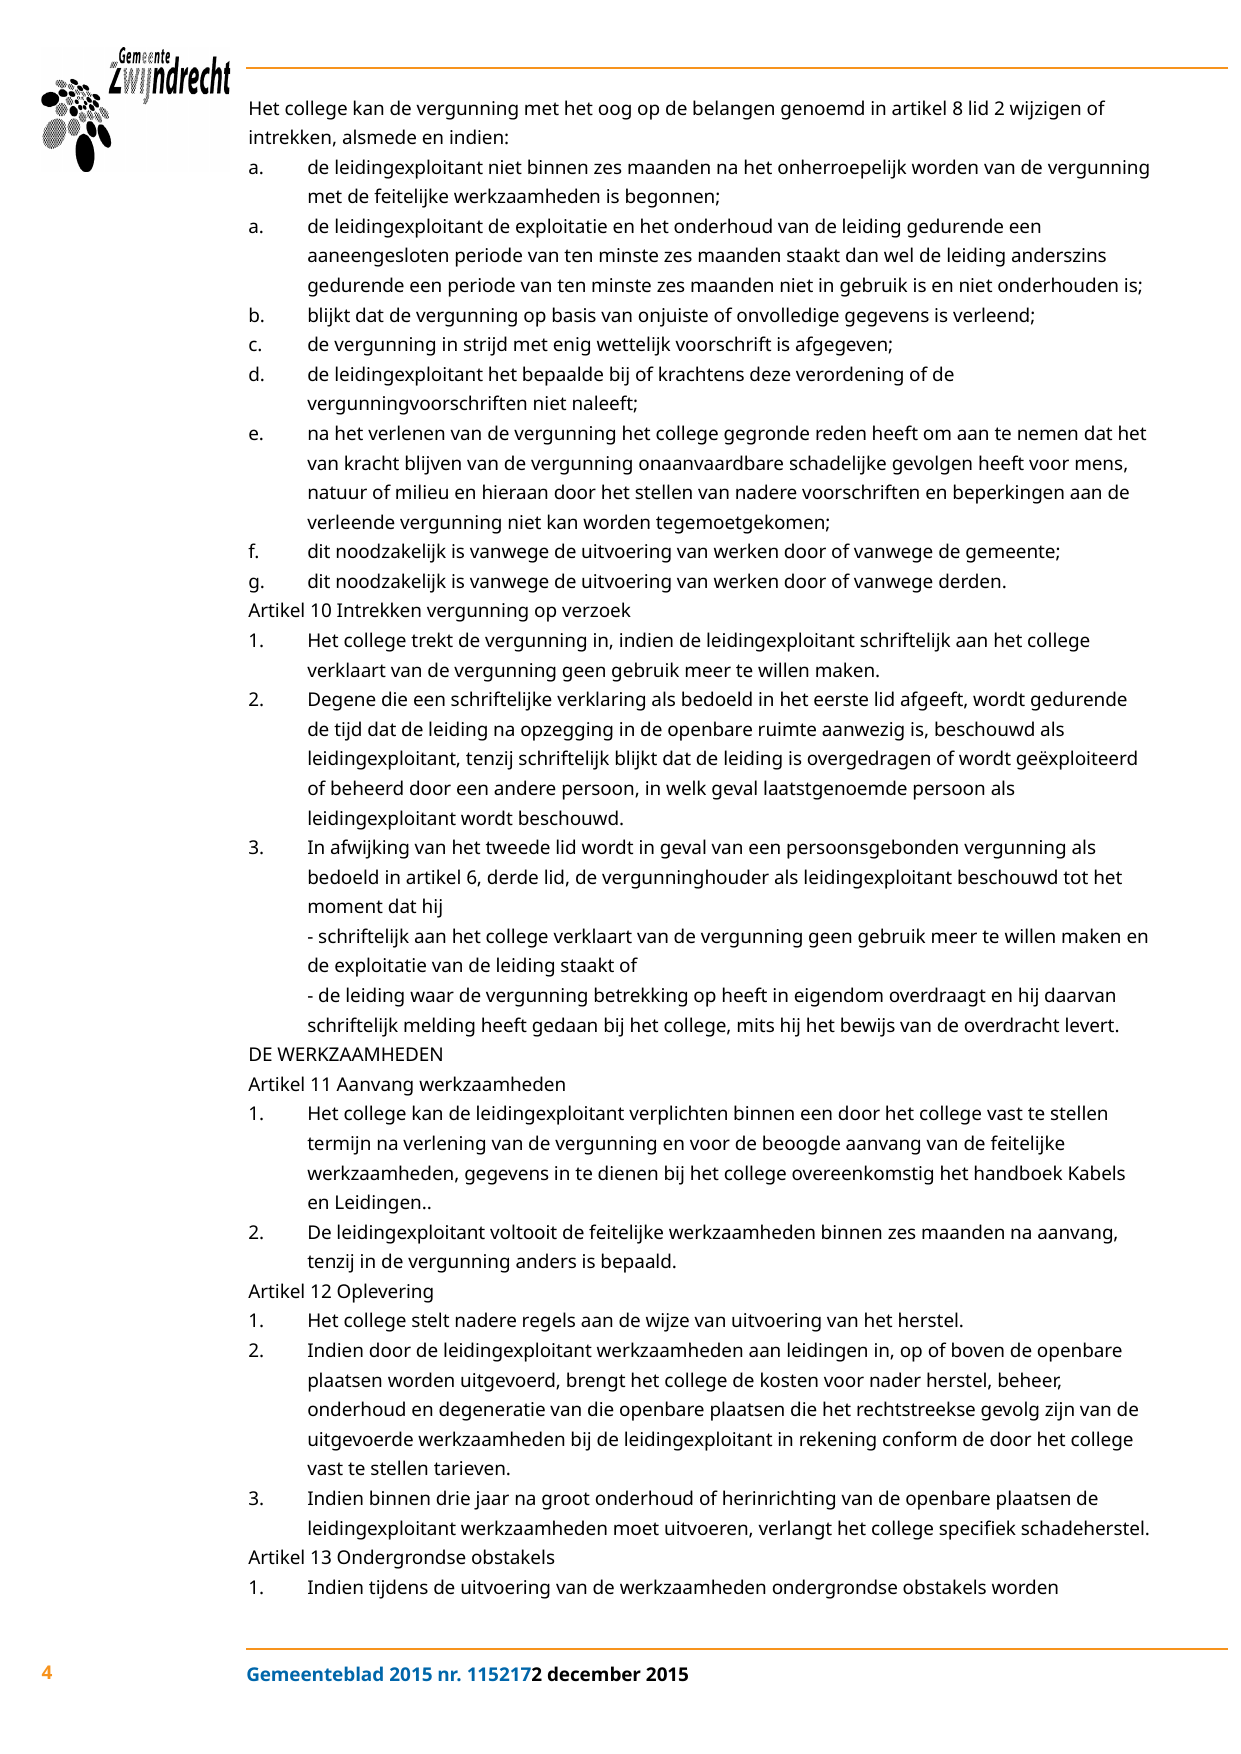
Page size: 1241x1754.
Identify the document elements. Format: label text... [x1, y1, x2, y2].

list Het college trekt de vergunning in, indien de leidingexploitant schriftelijk aan het college verklaart van de vergunning geen gebruik meer te willen maken. [248, 627, 1152, 683]
text DE WERKZAAMHEDEN [248, 1041, 1152, 1067]
text Het college kan de vergunning met het oog op de belangen genoemd in artikel 8 lid 2 wijzigen of intrekken, alsmede en indien: [248, 95, 1152, 150]
list Degene die een schriftelijke verklaring als bedoeld in het eerste lid afgeeft, wordt gedurende de tijd dat de leiding na opzegging in de openbare ruimte aanwezig is, beschouwd als leidingexploitant, tenzij schriftelijk blijkt dat de leiding is overgedragen of wordt geëxploiteerd of beheerd door een andere persoon, in welk geval laatstgenoemde persoon als leidingexploitant wordt beschouwd. [248, 686, 1152, 831]
text Artikel 12 Oplevering [248, 1278, 1152, 1304]
list na het verlenen van de vergunning het college gegronde reden heeft om aan te nemen dat het van kracht blijven van de vergunning onaanvaardbare schadelijke gevolgen heeft voor mens, natuur of milieu en hieraan door het stellen van nadere voorschriften en beperkingen aan de verleende vergunning niet kan worden tegemoetgekomen; [248, 420, 1152, 535]
list de leidingexploitant het bepaalde bij of krachtens deze verordening of de vergunningvoorschriften niet naleeft; [248, 361, 1152, 416]
list Het college stelt nadere regels aan de wijze van uitvoering van het herstel. [248, 1308, 1152, 1333]
list Het college kan de leidingexploitant verplichten binnen een door het college vast te stellen termijn na verlening van de vergunning en voor de beoogde aanvang van de feitelijke werkzaamheden, gegevens in te dienen bij het college overeenkomstig het handboek Kabels en Leidingen.. [248, 1101, 1152, 1215]
list Indien binnen drie jaar na groot onderhoud of herinrichting van de openbare plaatsen de leidingexploitant werkzaamheden moet uitvoeren, verlangt het college specifiek schadeherstel. [248, 1485, 1152, 1541]
list De leidingexploitant voltooit de feitelijke werkzaamheden binnen zes maanden na aanvang, tenzij in de vergunning anders is bepaald. [248, 1219, 1152, 1274]
list de leidingexploitant de exploitatie en het onderhoud van de leiding gedurende een aaneengesloten periode van ten minste zes maanden staakt dan wel de leiding anderszins gedurende een periode van ten minste zes maanden niet in gebruik is en niet onderhouden is; [248, 213, 1152, 298]
list Indien door de leidingexploitant werkzaamheden aan leidingen in, op of boven de openbare plaatsen worden uitgevoerd, brengt het college de kosten voor nader herstel, beheer, onderhoud en degeneratie van die openbare plaatsen die het rechtstreekse gevolg zijn van de uitgevoerde werkzaamheden bij de leidingexploitant in rekening conform de door het college vast te stellen tarieven. [248, 1337, 1152, 1481]
list de vergunning in strijd met enig wettelijk voorschrift is afgegeven; [248, 331, 1152, 357]
list de leidingexploitant niet binnen zes maanden na het onherroepelijk worden van de vergunning met de feitelijke werkzaamheden is begonnen; [248, 154, 1152, 209]
text Artikel 11 Aanvang werkzaamheden [248, 1071, 1152, 1097]
text Artikel 10 Intrekken vergunning op verzoek [248, 598, 1152, 623]
text Artikel 13 Ondergrondse obstakels [248, 1544, 1152, 1570]
list dit noodzakelijk is vanwege de uitvoering van werken door of vanwege derden. [248, 568, 1152, 594]
list blijkt dat de vergunning op basis van onjuiste of onvolledige gegevens is verleend; [248, 302, 1152, 328]
list - schriftelijk aan het college verklaart van de vergunning geen gebruik meer te willen maken en de exploitatie van de leiding staakt of [248, 923, 1152, 978]
list In afwijking van het tweede lid wordt in geval van een persoonsgebonden vergunning als bedoeld in artikel 6, derde lid, de vergunninghouder als leidingexploitant beschouwd tot het moment dat hij [248, 834, 1152, 919]
list Indien tijdens de uitvoering van de werkzaamheden ondergrondse obstakels worden [248, 1574, 1152, 1600]
list - de leiding waar de vergunning betrekking op heeft in eigendom overdraagt en hij daarvan schriftelijk melding heeft gedaan bij het college, mits hij het bewijs van de overdracht levert. [248, 982, 1152, 1038]
picture [41, 47, 231, 172]
list dit noodzakelijk is vanwege de uitvoering van werken door of vanwege de gemeente; [248, 538, 1152, 564]
